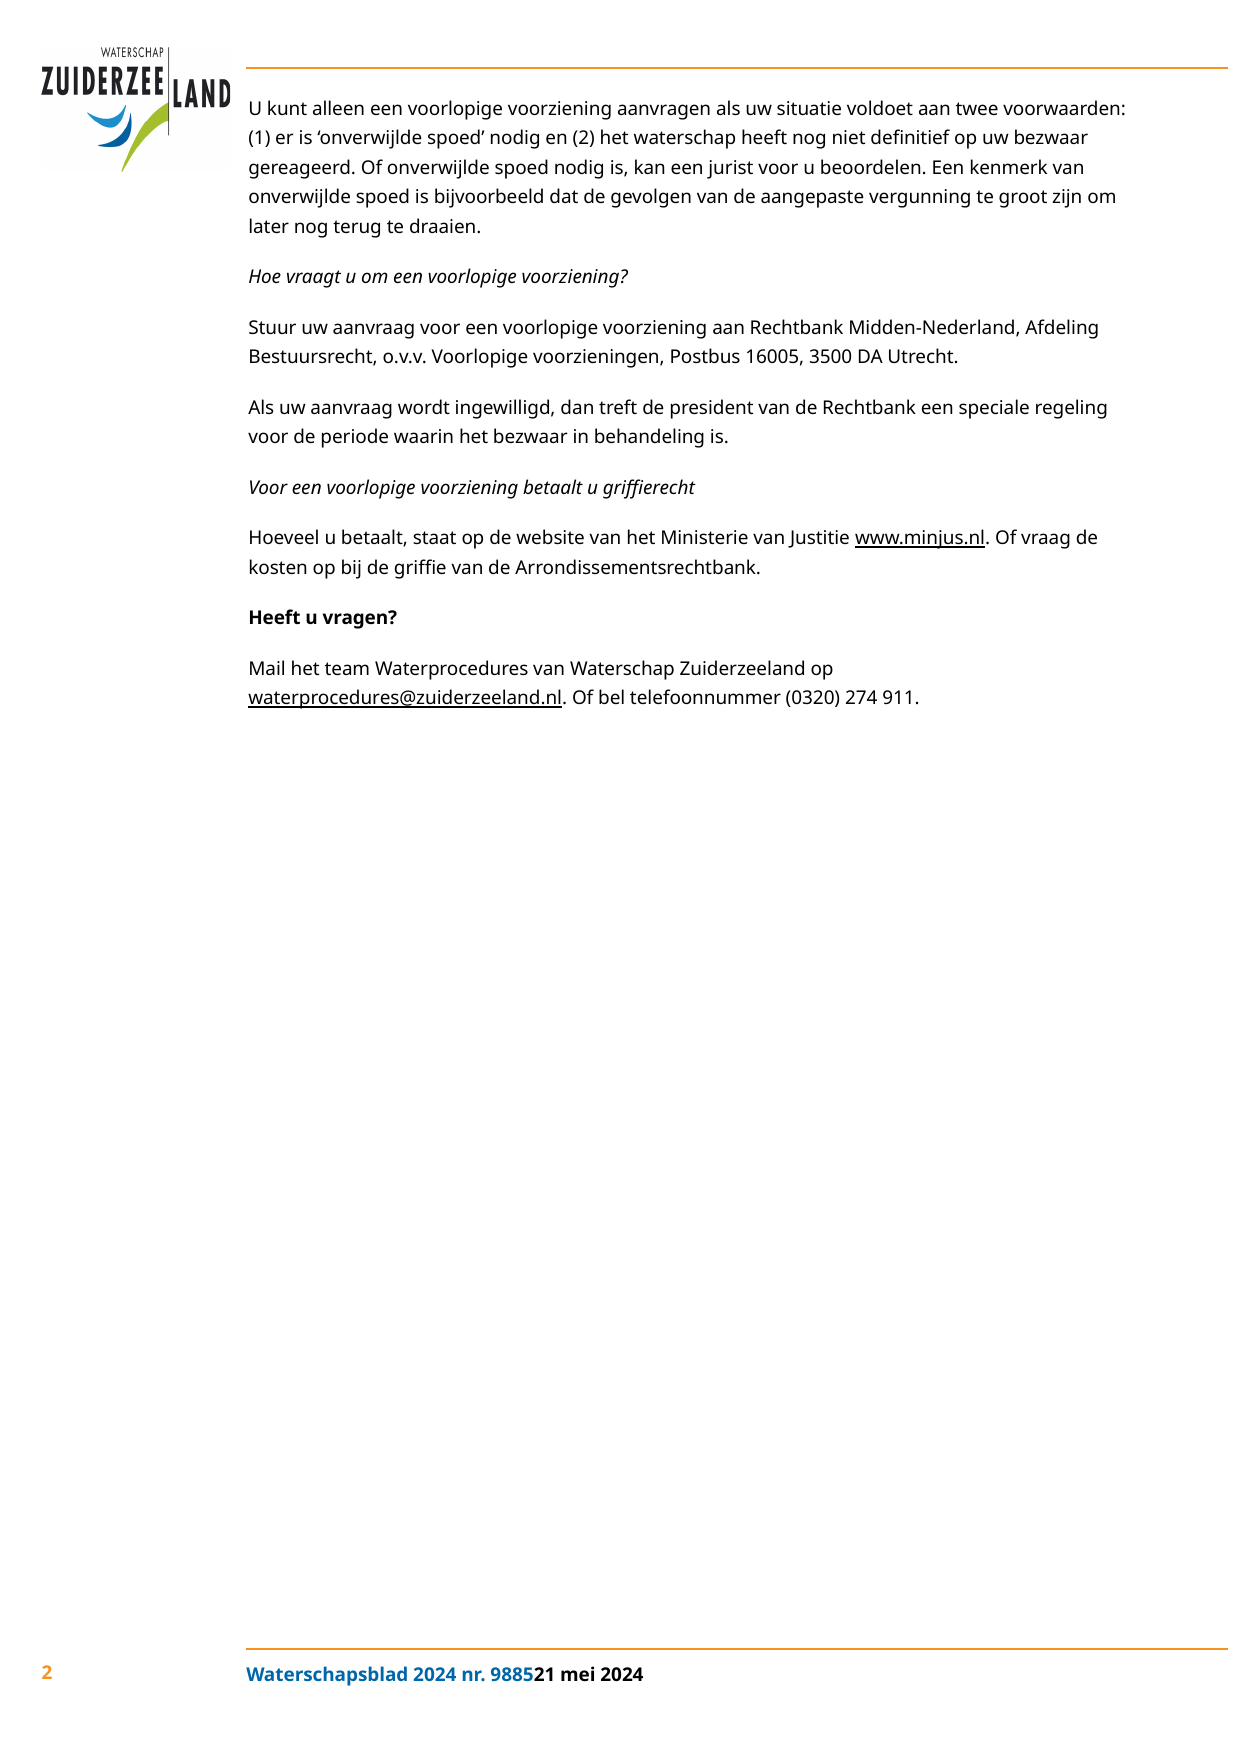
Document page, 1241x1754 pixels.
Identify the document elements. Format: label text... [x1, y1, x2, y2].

text Heeft u vragen? [248, 604, 1152, 630]
picture [41, 47, 231, 172]
text Als uw aanvraag wordt ingewilligd, dan treft de president van de Rechtbank een speciale regeling voor de periode waarin het bezwaar in behandeling is. [248, 394, 1152, 449]
text Stuur uw aanvraag voor een voorlopige voorziening aan Rechtbank Midden-Nederland, Afdeling Bestuursrecht, o.v.v. Voorlopige voorzieningen, Postbus 16005, 3500 DA Utrecht. [248, 314, 1152, 369]
text Hoe vraagt u om een voorlopige voorziening? [248, 263, 1152, 289]
text U kunt alleen een voorlopige voorziening aanvragen als uw situatie voldoet aan twee voorwaarden: (1) er is ‘onverwijlde spoed’ nodig en (2) het waterschap heeft nog niet definitief op uw bezwaar gereageerd. Of onverwijlde spoed nodig is, kan een jurist voor u beoordelen. Een kenmerk van onverwijlde spoed is bijvoorbeeld dat de gevolgen van de aangepaste vergunning te groot zijn om later nog terug te draaien. [248, 95, 1152, 239]
text Hoeveel u betaalt, staat op de website van het Ministerie van Justitie www.minjus.nl. Of vraag de kosten op bij de griffie van de Arrondissementsrechtbank. [248, 524, 1152, 580]
text Mail het team Waterprocedures van Waterschap Zuiderzeeland op waterprocedures@zuiderzeeland.nl. Of bel telefoonnummer (0320) 274 911. [248, 655, 1152, 710]
text Voor een voorlopige voorziening betaalt u griffierecht [248, 474, 1152, 500]
